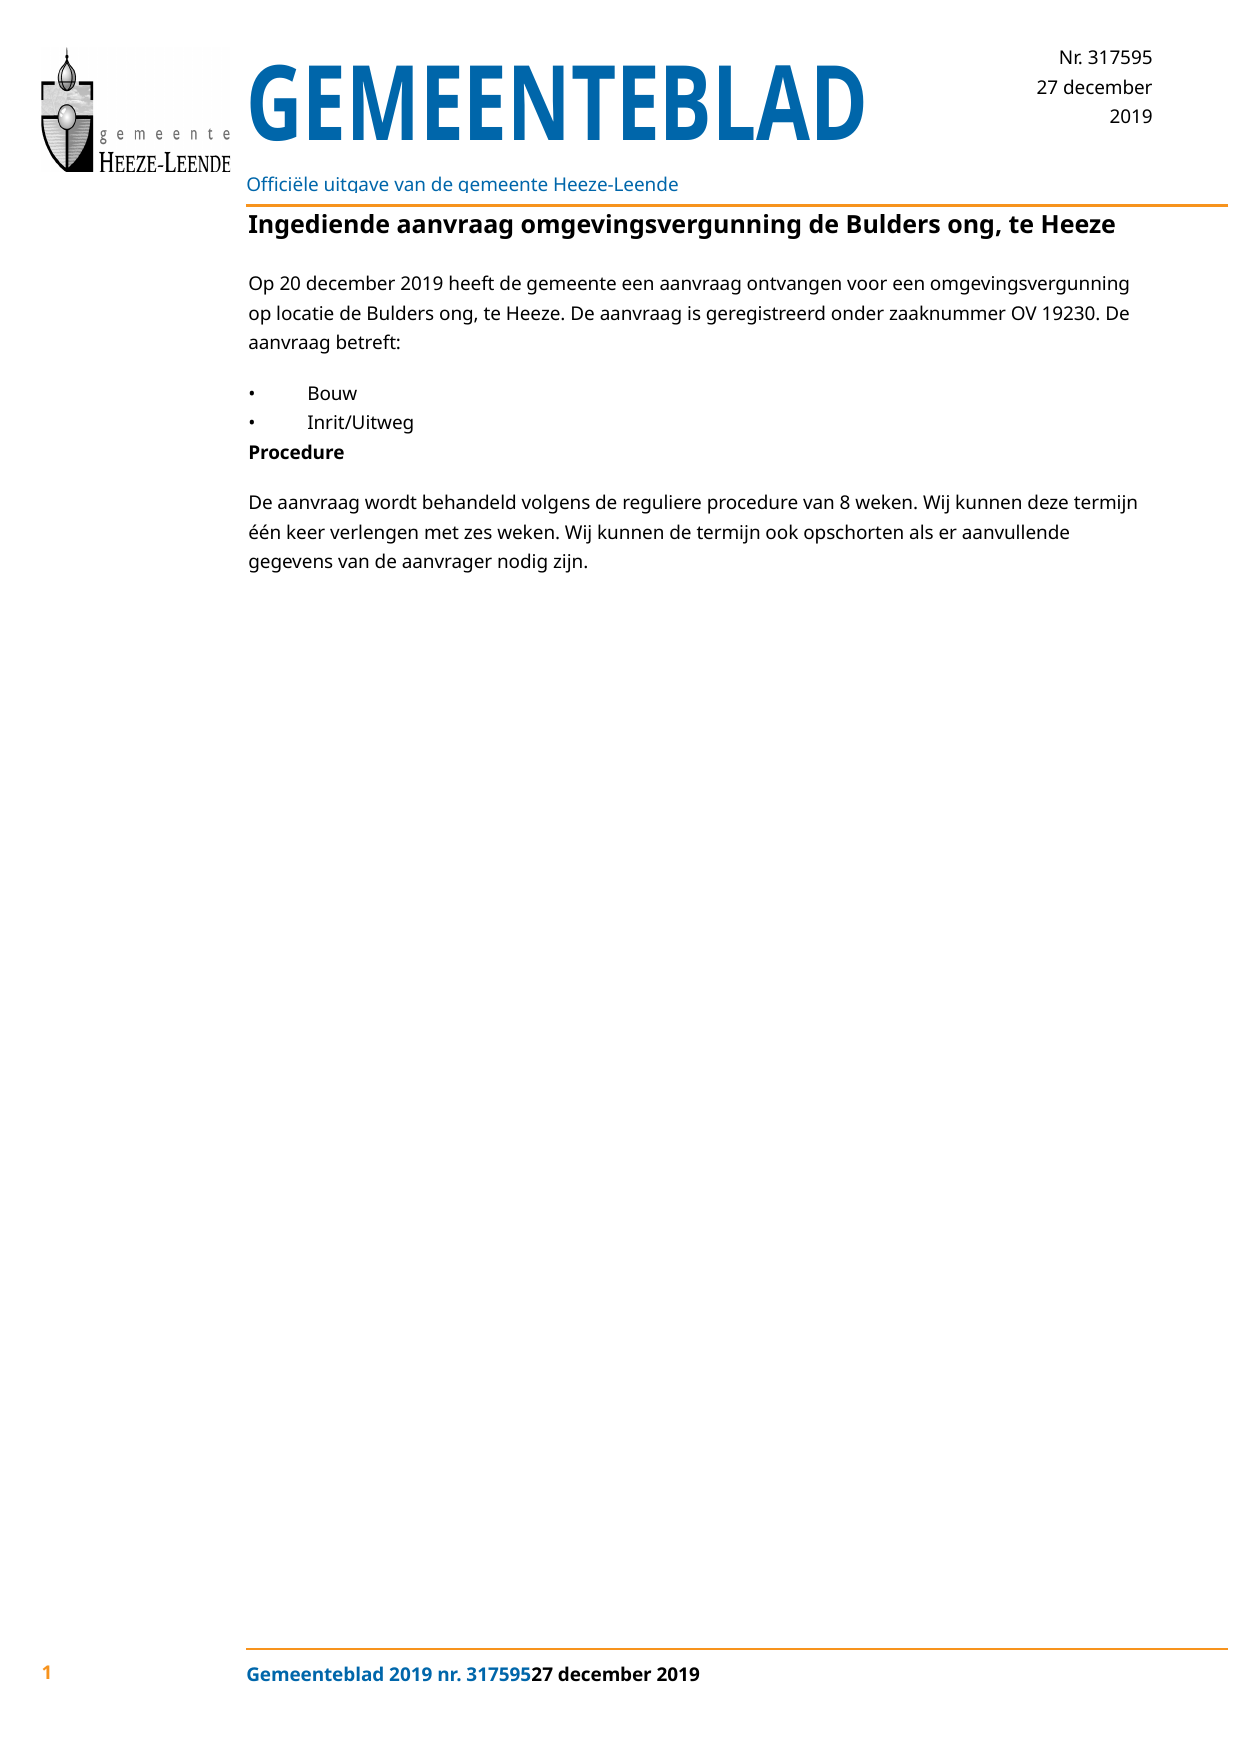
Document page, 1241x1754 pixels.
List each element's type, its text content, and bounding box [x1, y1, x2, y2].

picture [41, 47, 231, 172]
text Op 20 december 2019 heeft de gemeente een aanvraag ontvangen voor een omgevingsvergunning op locatie de Bulders ong, te Heeze. De aanvraag is geregistreerd onder zaaknummer OV 19230. De aanvraag betreft: [248, 270, 1152, 355]
list Inrit/Uitweg [248, 409, 1152, 435]
text De aanvraag wordt behandeld volgens de reguliere procedure van 8 weken. Wij kunnen deze termijn één keer verlengen met zes weken. Wij kunnen de termijn ook opschorten als er aanvullende gegevens van de aanvrager nodig zijn. [248, 489, 1152, 574]
text Ingediende aanvraag omgevingsvergunning de Bulders ong, te Heeze [248, 207, 1152, 241]
text Procedure [248, 439, 1152, 465]
list Bouw [248, 380, 1152, 406]
